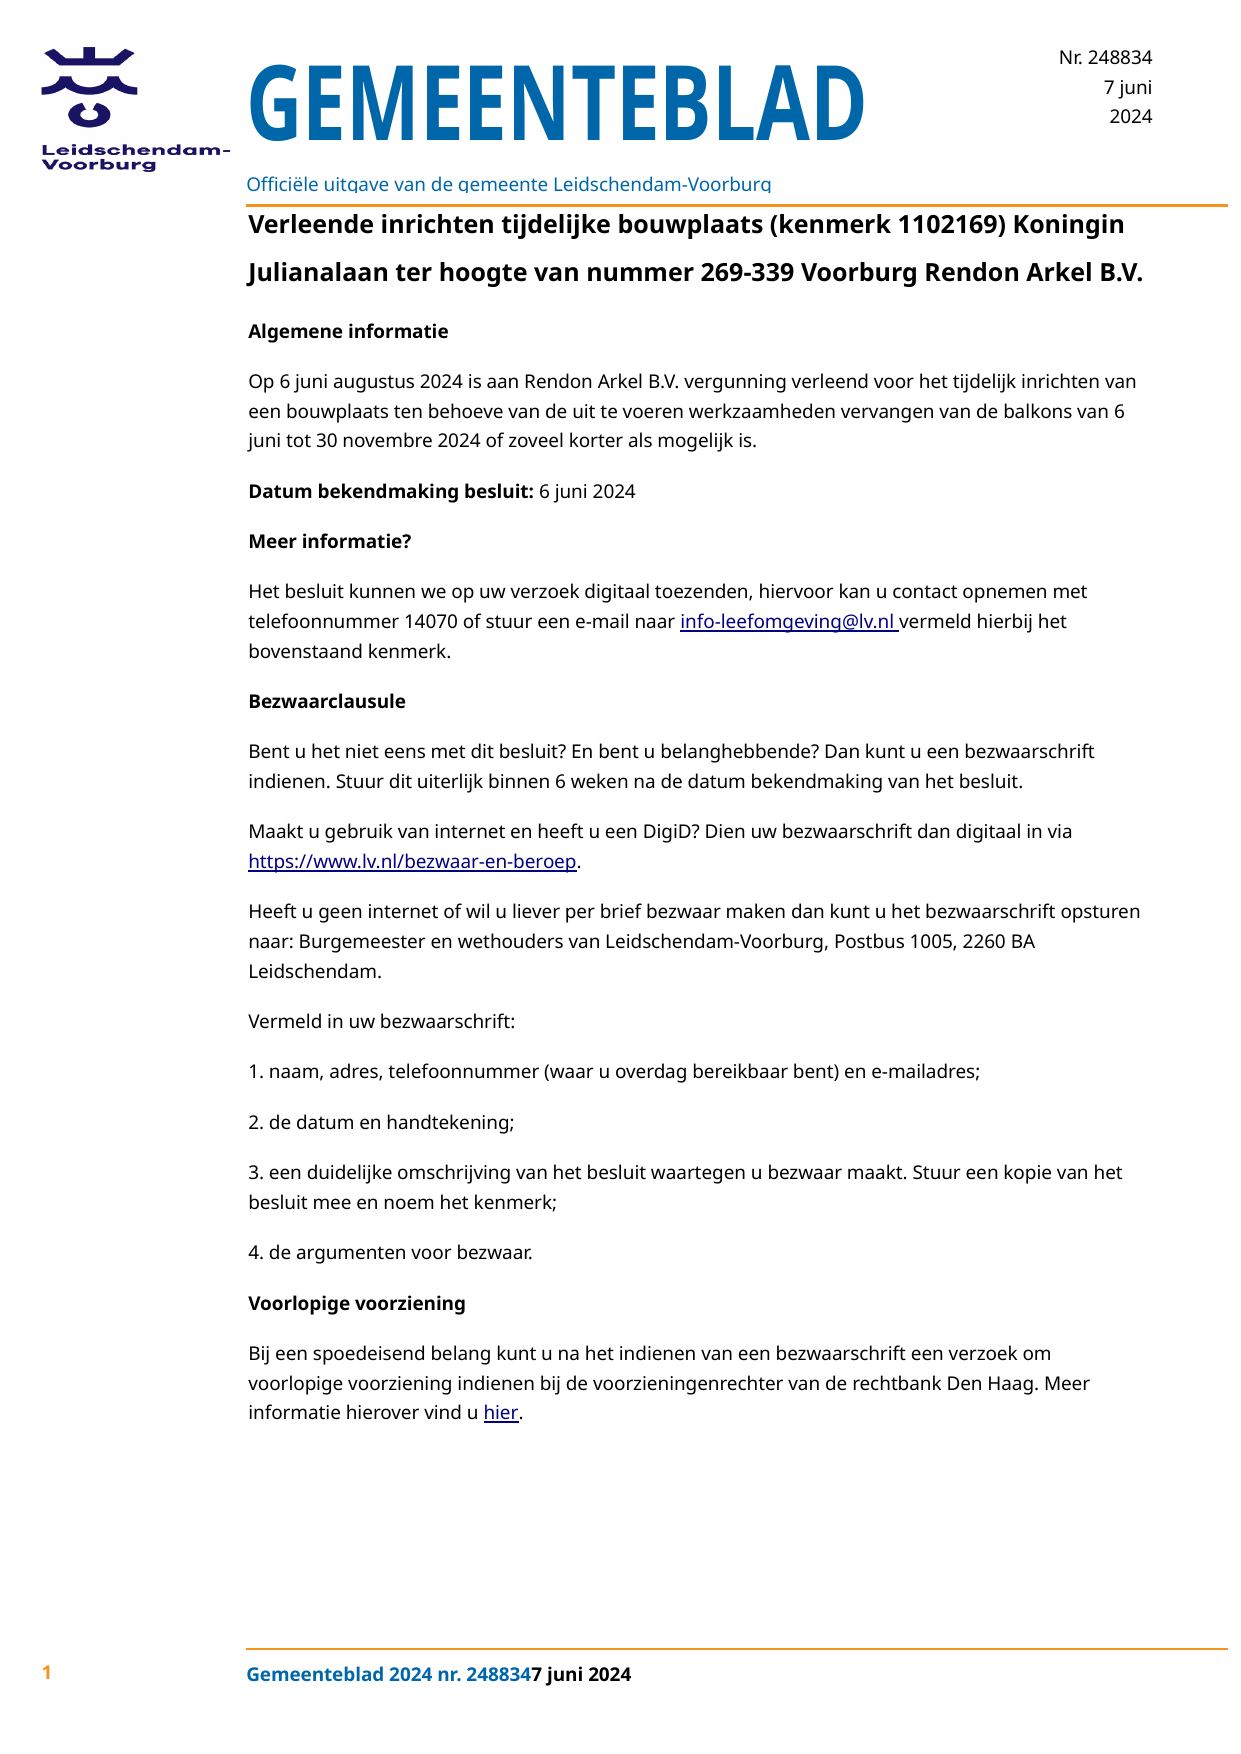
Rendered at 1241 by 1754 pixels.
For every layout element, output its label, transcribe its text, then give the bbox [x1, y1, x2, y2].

text 4. de argumenten voor bezwaar. [248, 1239, 1152, 1265]
text Datum bekendmaking besluit: 6 juni 2024 [248, 478, 1152, 504]
text Algemene informatie [248, 318, 1152, 344]
text Het besluit kunnen we op uw verzoek digitaal toezenden, hiervoor kan u contact opnemen met telefoonnummer 14070 of stuur een e-mail naar info-leefomgeving@lv.nl vermeld hierbij het bovenstaand kenmerk. [248, 579, 1152, 664]
text Bent u het niet eens met dit besluit? En bent u belanghebbende? Dan kunt u een bezwaarschrift indienen. Stuur dit uiterlijk binnen 6 weken na de datum bekendmaking van het besluit. [248, 739, 1152, 794]
text Vermeld in uw bezwaarschrift: [248, 1008, 1152, 1034]
text Meer informatie? [248, 528, 1152, 554]
text Verleende inrichten tijdelijke bouwplaats (kenmerk 1102169) Koningin Julianalaan ter hoogte van nummer 269-339 Voorburg Rendon Arkel B.V. [248, 207, 1152, 288]
text Bezwaarclausule [248, 688, 1152, 714]
text Heeft u geen internet of wil u liever per brief bezwaar maken dan kunt u het bezwaarschrift opsturen naar: Burgemeester en wethouders van Leidschendam-Voorburg, Postbus 1005, 2260 BA Leidschendam. [248, 899, 1152, 984]
text Maakt u gebruik van internet en heeft u een DigiD? Dien uw bezwaarschrift dan digitaal in via https://www.lv.nl/bezwaar-en-beroep. [248, 819, 1152, 874]
text Bij een spoedeisend belang kunt u na het indienen van een bezwaarschrift een verzoek om voorlopige voorziening indienen bij de voorzieningenrechter van de rechtbank Den Haag. Meer informatie hierover vind u hier. [248, 1340, 1152, 1425]
picture [41, 47, 231, 172]
text 2. de datum en handtekening; [248, 1109, 1152, 1135]
text 3. een duidelijke omschrijving van het besluit waartegen u bezwaar maakt. Stuur een kopie van het besluit mee en noem het kenmerk; [248, 1159, 1152, 1215]
text Voorlopige voorziening [248, 1290, 1152, 1316]
text Op 6 juni augustus 2024 is aan Rendon Arkel B.V. vergunning verleend voor het tijdelijk inrichten van een bouwplaats ten behoeve van de uit te voeren werkzaamheden vervangen van de balkons van 6 juni tot 30 novembre 2024 of zoveel korter als mogelijk is. [248, 368, 1152, 453]
text 1. naam, adres, telefoonnummer (waar u overdag bereikbaar bent) en e-mailadres; [248, 1059, 1152, 1084]
